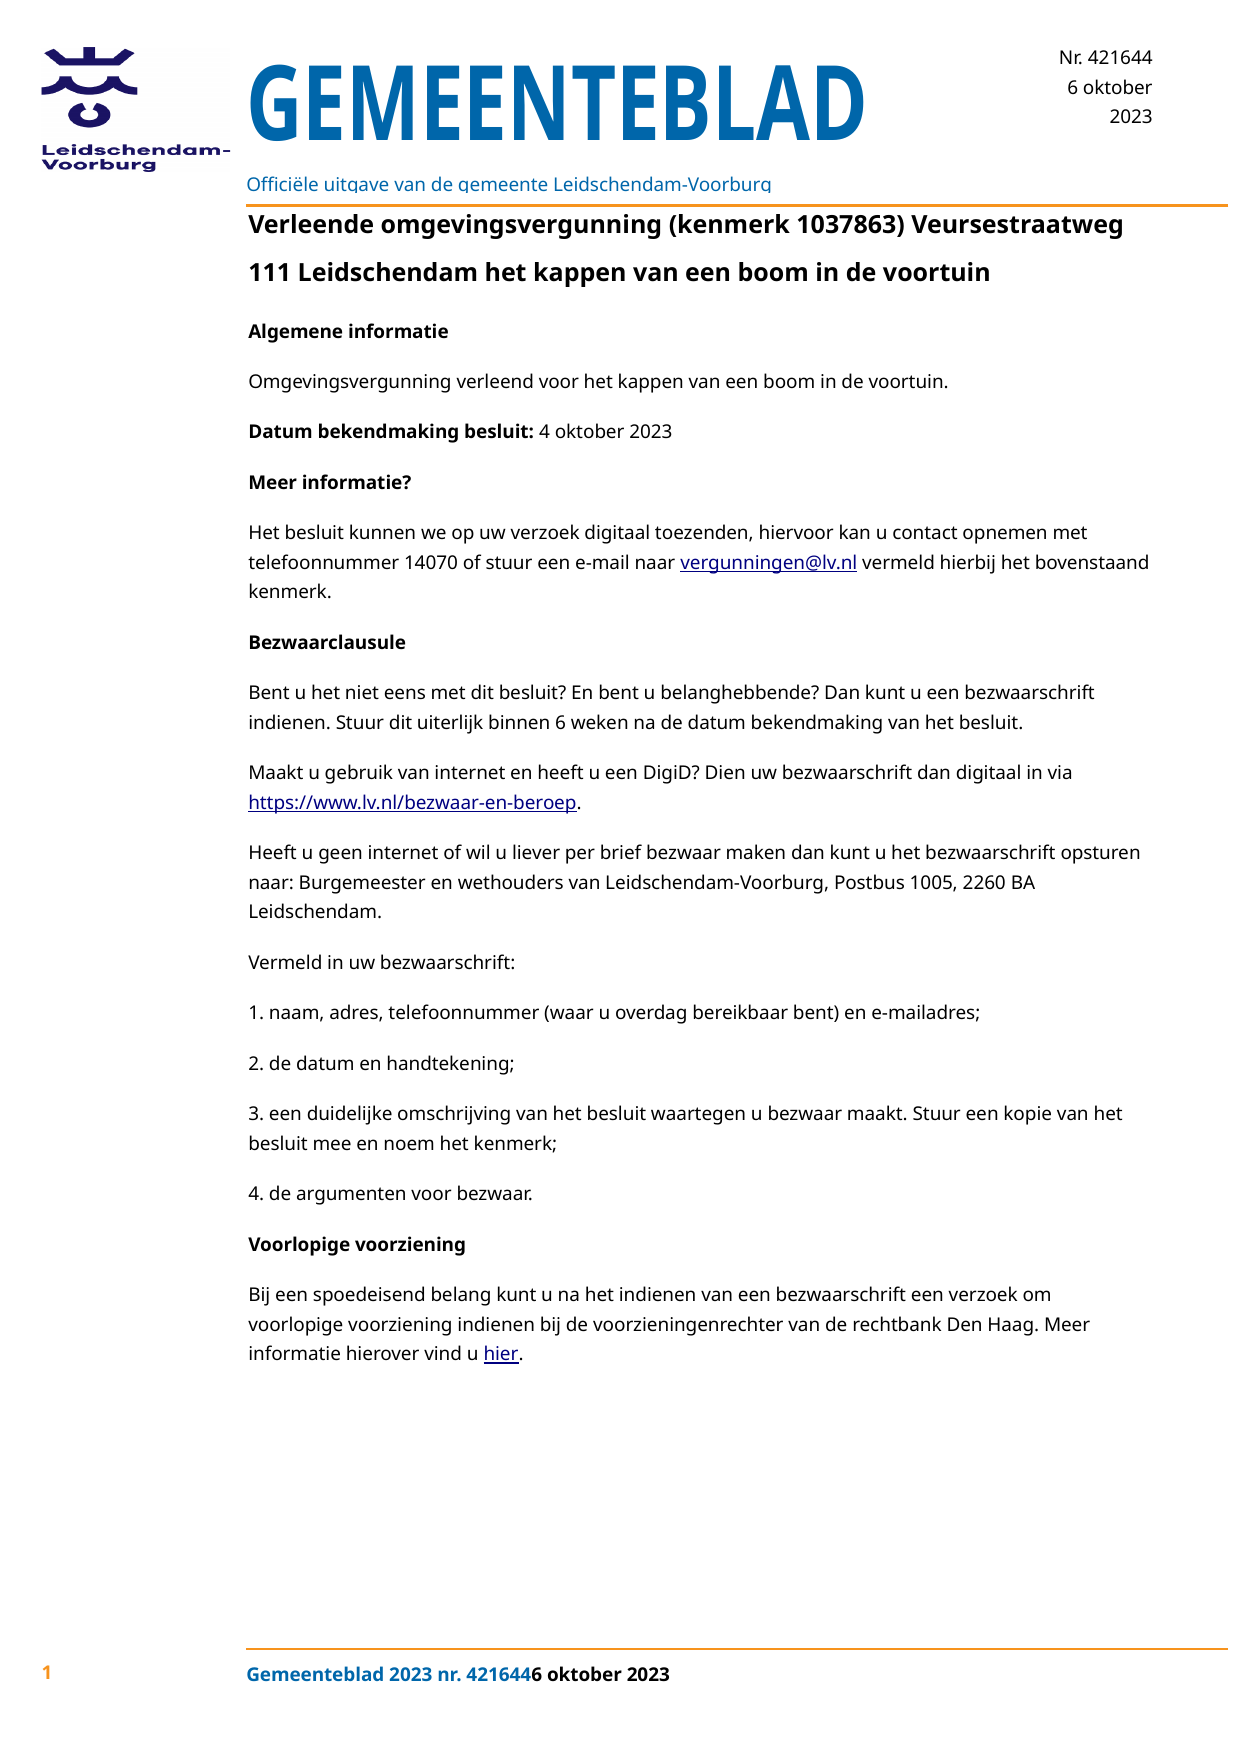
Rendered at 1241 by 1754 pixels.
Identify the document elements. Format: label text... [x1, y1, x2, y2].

text Voorlopige voorziening [248, 1231, 1152, 1257]
text Vermeld in uw bezwaarschrift: [248, 949, 1152, 975]
text Heeft u geen internet of wil u liever per brief bezwaar maken dan kunt u het bezwaarschrift opsturen naar: Burgemeester en wethouders van Leidschendam-Voorburg, Postbus 1005, 2260 BA Leidschendam. [248, 839, 1152, 924]
text Meer informatie? [248, 469, 1152, 495]
picture [41, 47, 231, 172]
text Datum bekendmaking besluit: 4 oktober 2023 [248, 419, 1152, 444]
text Bezwaarclausule [248, 629, 1152, 655]
text 2. de datum en handtekening; [248, 1050, 1152, 1076]
text Omgevingsvergunning verleend voor het kappen van een boom in de voortuin. [248, 368, 1152, 394]
text 1. naam, adres, telefoonnummer (waar u overdag bereikbaar bent) en e-mailadres; [248, 999, 1152, 1025]
text Het besluit kunnen we op uw verzoek digitaal toezenden, hiervoor kan u contact opnemen met telefoonnummer 14070 of stuur een e-mail naar vergunningen@lv.nl vermeld hierbij het bovenstaand kenmerk. [248, 519, 1152, 604]
text Bent u het niet eens met dit besluit? En bent u belanghebbende? Dan kunt u een bezwaarschrift indienen. Stuur dit uiterlijk binnen 6 weken na de datum bekendmaking van het besluit. [248, 679, 1152, 735]
text Algemene informatie [248, 318, 1152, 344]
text Bij een spoedeisend belang kunt u na het indienen van een bezwaarschrift een verzoek om voorlopige voorziening indienen bij de voorzieningenrechter van de rechtbank Den Haag. Meer informatie hierover vind u hier. [248, 1281, 1152, 1366]
text Verleende omgevingsvergunning (kenmerk 1037863) Veursestraatweg 111 Leidschendam het kappen van een boom in de voortuin [248, 207, 1152, 288]
text 4. de argumenten voor bezwaar. [248, 1180, 1152, 1206]
text 3. een duidelijke omschrijving van het besluit waartegen u bezwaar maakt. Stuur een kopie van het besluit mee en noem het kenmerk; [248, 1100, 1152, 1156]
text Maakt u gebruik van internet en heeft u een DigiD? Dien uw bezwaarschrift dan digitaal in via https://www.lv.nl/bezwaar-en-beroep. [248, 759, 1152, 815]
